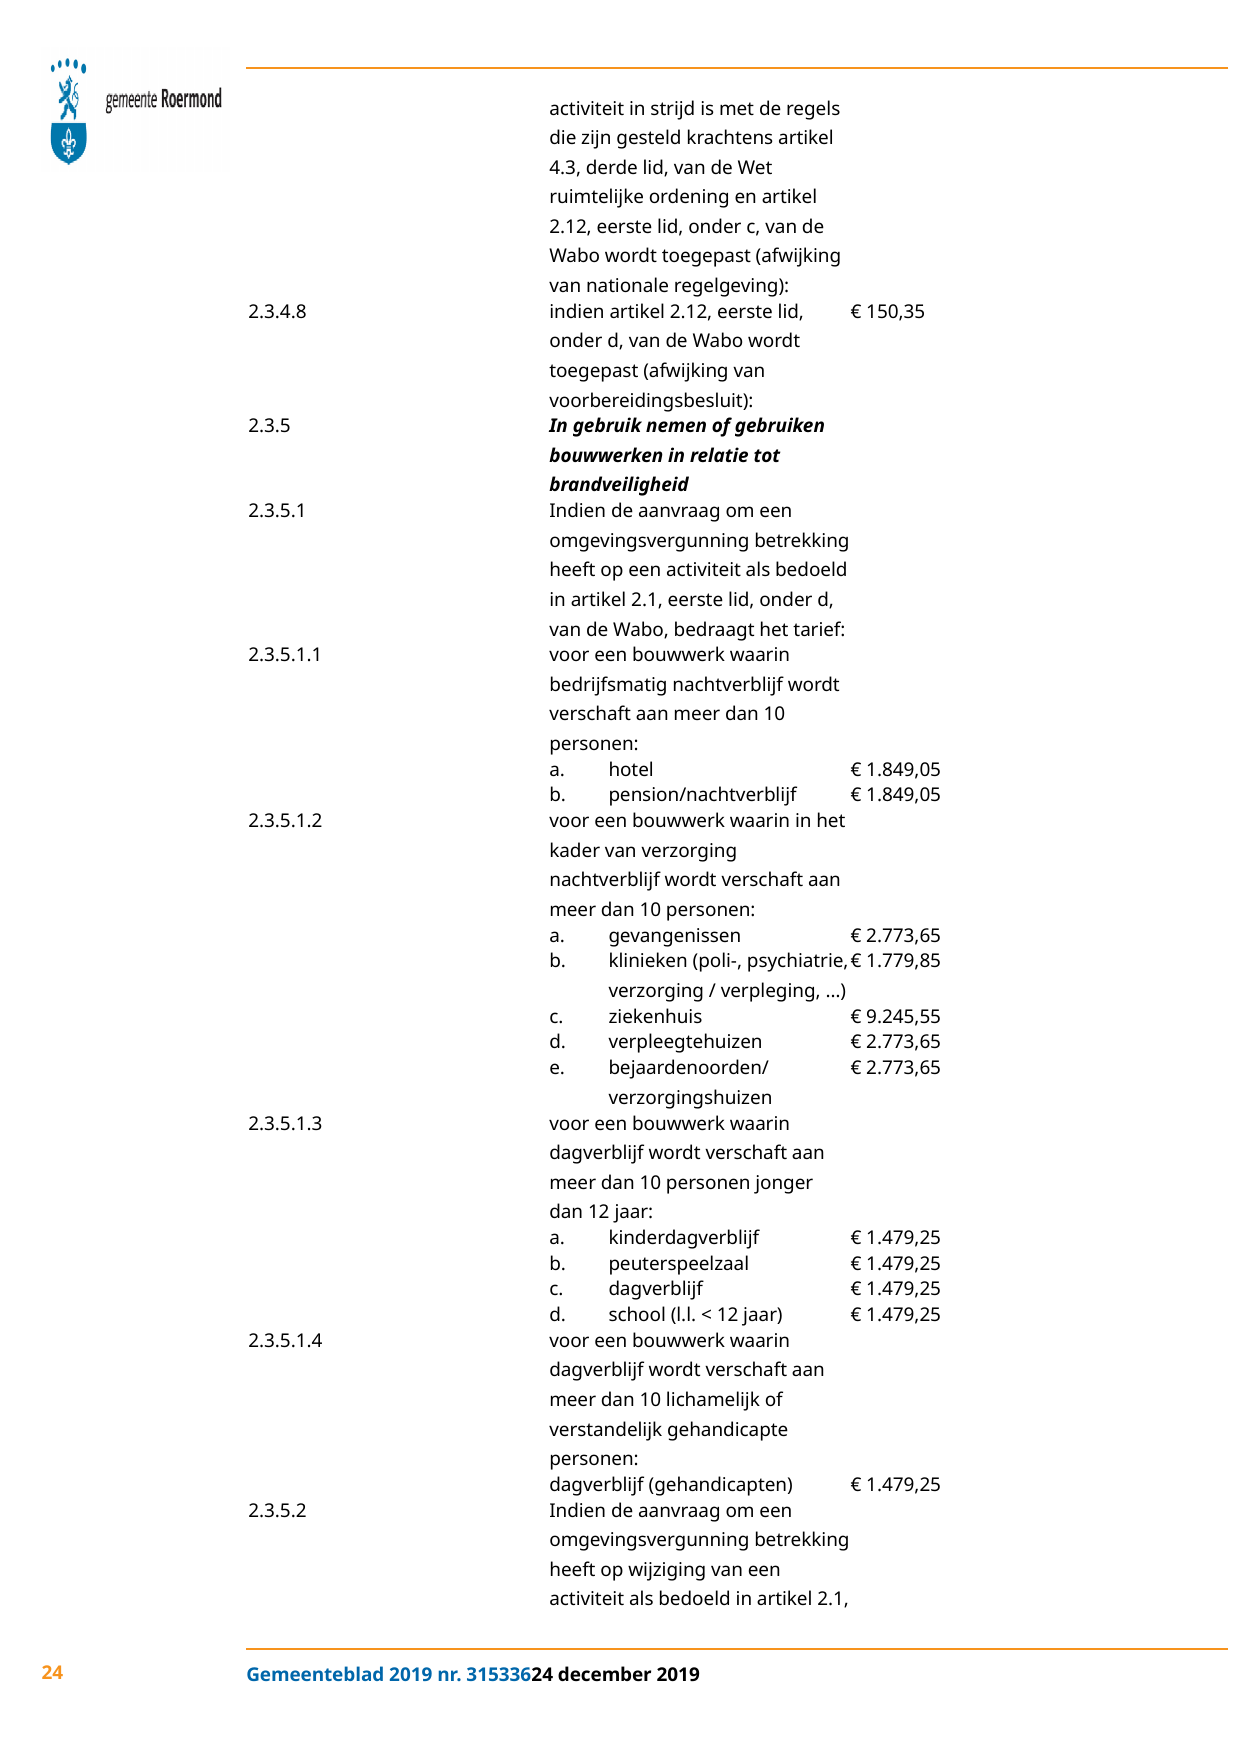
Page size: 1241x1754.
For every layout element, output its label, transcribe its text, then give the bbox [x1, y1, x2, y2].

table_cell activiteit in strijd is met de regels die zijn gesteld krachtens artikel 4.3, derde lid, van de Wet ruimtelijke ordening en artikel 2.12, eerste lid, onder c, van de Wabo wordt toegepast (afwijking van nationale regelgeving): [549, 95, 850, 298]
table_cell 2.3.5.1.4 [248, 1327, 549, 1471]
table_cell gevangenissen [549, 922, 850, 948]
table_cell Indien de aanvraag om een omgevingsvergunning betrekking heeft op een activiteit als bedoeld in artikel 2.1, eerste lid, onder d, van de Wabo, bedraagt het tarief: [549, 498, 850, 641]
table_cell verpleegtehuizen [549, 1029, 850, 1054]
table_cell [248, 1276, 549, 1301]
table_cell dagverblijf (gehandicapten) [549, 1471, 850, 1497]
table_cell € 9.245,55 [850, 1003, 1152, 1029]
table_cell 2.3.5 [248, 413, 549, 497]
table_cell Indien de aanvraag om een omgevingsvergunning betrekking heeft op wijziging van een activiteit als bedoeld in artikel 2.1, [549, 1497, 850, 1611]
table_cell indien artikel 2.12, eerste lid, onder d, van de Wabo wordt toegepast (afwijking van voorbereidingsbesluit): [549, 298, 850, 412]
table_cell [850, 498, 1152, 641]
table_cell € 1.849,05 [850, 782, 1152, 807]
table_cell € 2.773,65 [850, 1029, 1152, 1054]
table_cell voor een bouwwerk waarin dagverblijf wordt verschaft aan meer dan 10 personen jonger dan 12 jaar: [549, 1110, 850, 1224]
table_cell 2.3.5.1.1 [248, 641, 549, 807]
table_cell € 1.479,25 [850, 1276, 1152, 1301]
table_cell ziekenhuis [549, 1003, 850, 1029]
picture [41, 47, 231, 172]
table_cell € 2.773,65 [850, 1054, 1152, 1110]
table_cell € 1.779,85 [850, 948, 1152, 1003]
table_cell school (l.l. < 12 jaar) [549, 1301, 850, 1327]
table_cell bejaardenoorden/verzorgingshuizen [549, 1054, 850, 1110]
table_cell [850, 1497, 1152, 1611]
table_cell dagverblijf [549, 1276, 850, 1301]
table_cell € 150,35 [850, 298, 1152, 412]
table_cell 2.3.5.1.2 [248, 808, 549, 922]
table_cell peuterspeelzaal [549, 1250, 850, 1276]
table_cell € 2.773,65 [850, 922, 1152, 948]
table_cell [248, 922, 549, 1110]
table_cell € 1.479,25 [850, 1301, 1152, 1327]
table_cell In gebruik nemen of gebruiken bouwwerken in relatie tot brandveiligheid [549, 413, 850, 497]
table_cell [248, 1301, 549, 1327]
table_cell klinieken (poli-, psychiatrie, verzorging / verpleging, …) [549, 948, 850, 1003]
table_cell [850, 413, 1152, 497]
table_cell voor een bouwwerk waarin dagverblijf wordt verschaft aan meer dan 10 lichamelijk of verstandelijk gehandicapte personen: [549, 1327, 850, 1471]
table_cell [850, 1327, 1152, 1471]
table_cell [248, 1471, 549, 1497]
table_cell voor een bouwwerk waarin in het kader van verzorging nachtverblijf wordt verschaft aan meer dan 10 personen: [549, 808, 850, 922]
table_cell voor een bouwwerk waarin bedrijfsmatig nachtverblijf wordt verschaft aan meer dan 10 personen: [549, 641, 850, 756]
table_cell € 1.479,25 [850, 1224, 1152, 1250]
table_cell [850, 95, 1152, 298]
table_cell pension/nachtverblijf [549, 782, 850, 807]
table_cell [850, 808, 1152, 922]
table_cell [248, 1224, 549, 1250]
table_cell [248, 95, 549, 298]
table_cell kinderdagverblijf [549, 1224, 850, 1250]
table_cell 2.3.5.1 [248, 498, 549, 641]
table_cell [248, 1250, 549, 1276]
table_cell 2.3.5.2 [248, 1497, 549, 1611]
table_cell € 1.479,25 [850, 1471, 1152, 1497]
table_cell hotel [549, 756, 850, 782]
table_cell € 1.479,25 [850, 1250, 1152, 1276]
table_cell 2.3.4.8 [248, 298, 549, 412]
table_cell 2.3.5.1.3 [248, 1110, 549, 1224]
table_cell [850, 641, 1152, 756]
table_cell € 1.849,05 [850, 756, 1152, 782]
table_cell [850, 1110, 1152, 1224]
